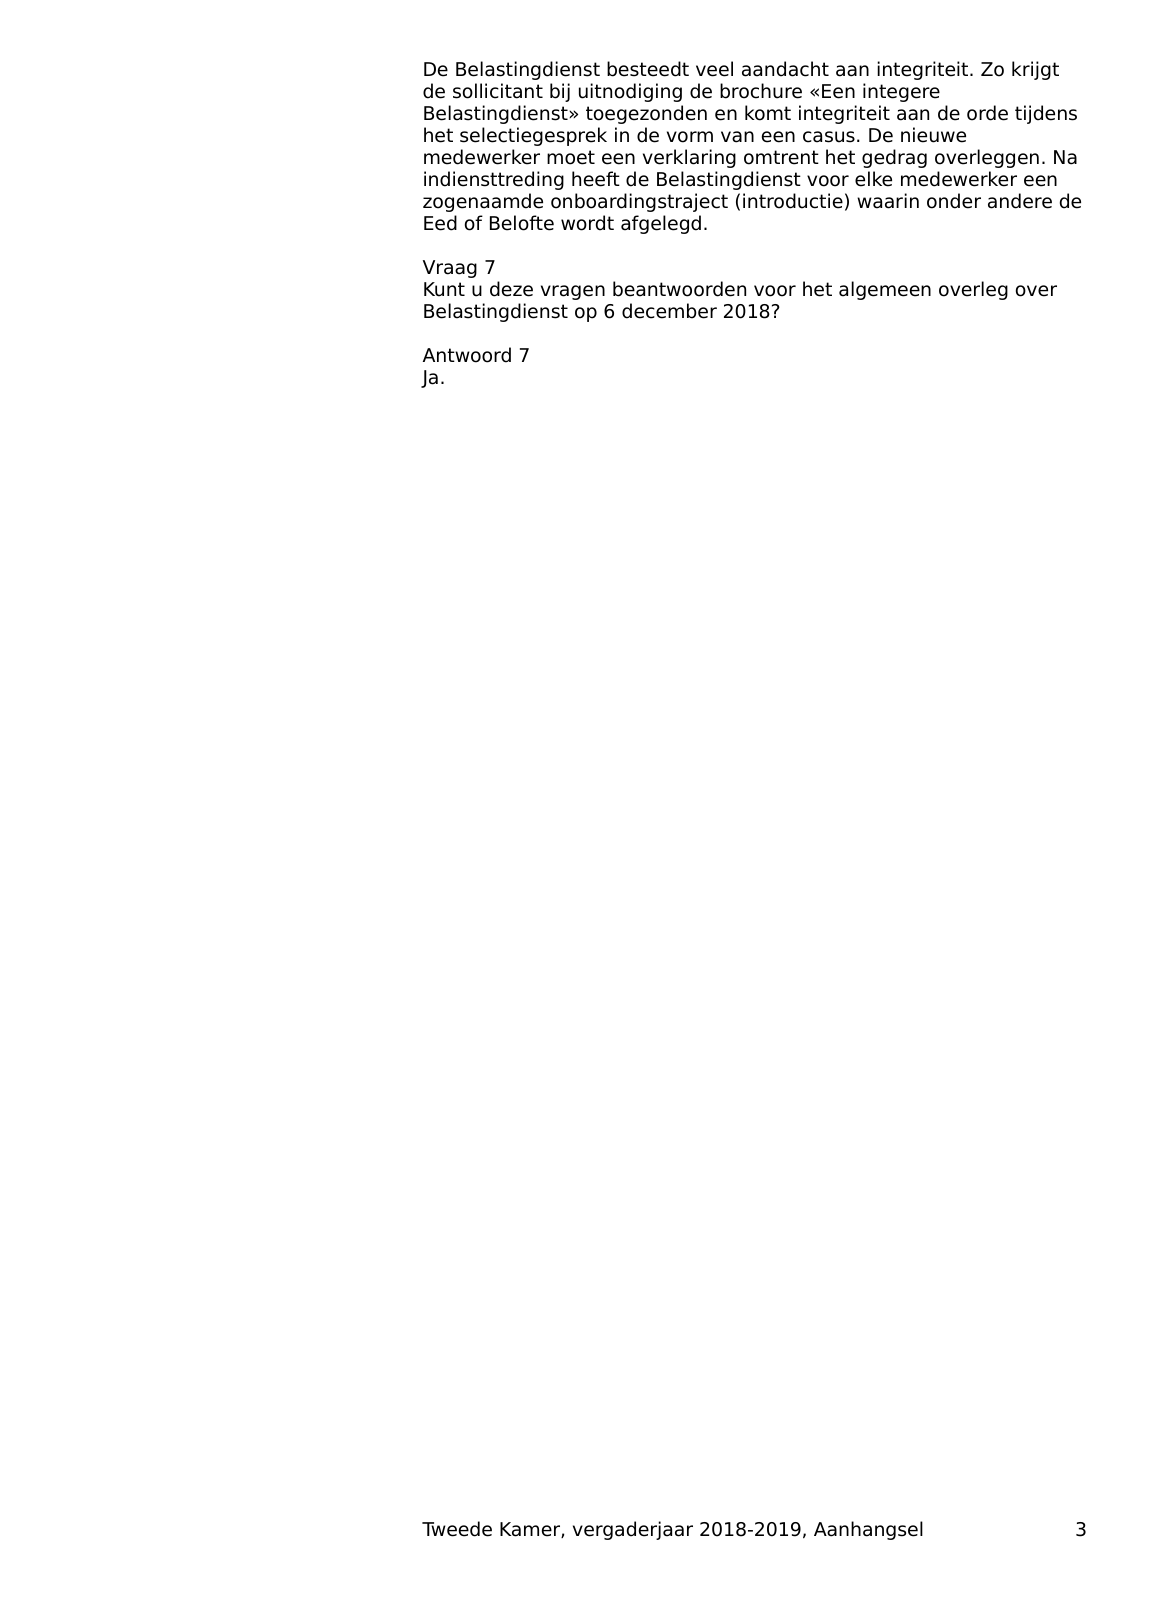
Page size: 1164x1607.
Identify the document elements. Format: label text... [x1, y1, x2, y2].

text Kunt u deze vragen beantwoorden voor het algemeen overleg over Belastingdienst op 6 december 2018? [422, 279, 1087, 323]
text Antwoord 7 [422, 345, 1087, 367]
text Vraag 7 [422, 257, 1087, 279]
text Ja. [422, 367, 1087, 389]
text De Belastingdienst besteedt veel aandacht aan integriteit. Zo krijgt de sollicitant bij uitnodiging de brochure «Een integere Belastingdienst» toegezonden en komt integriteit aan de orde tijdens het selectiegesprek in de vorm van een casus. De nieuwe medewerker moet een verklaring omtrent het gedrag overleggen. Na indiensttreding heeft de Belastingdienst voor elke medewerker een zogenaamde onboardingstraject (introductie) waarin onder andere de Eed of Belofte wordt afgelegd. [422, 59, 1087, 235]
